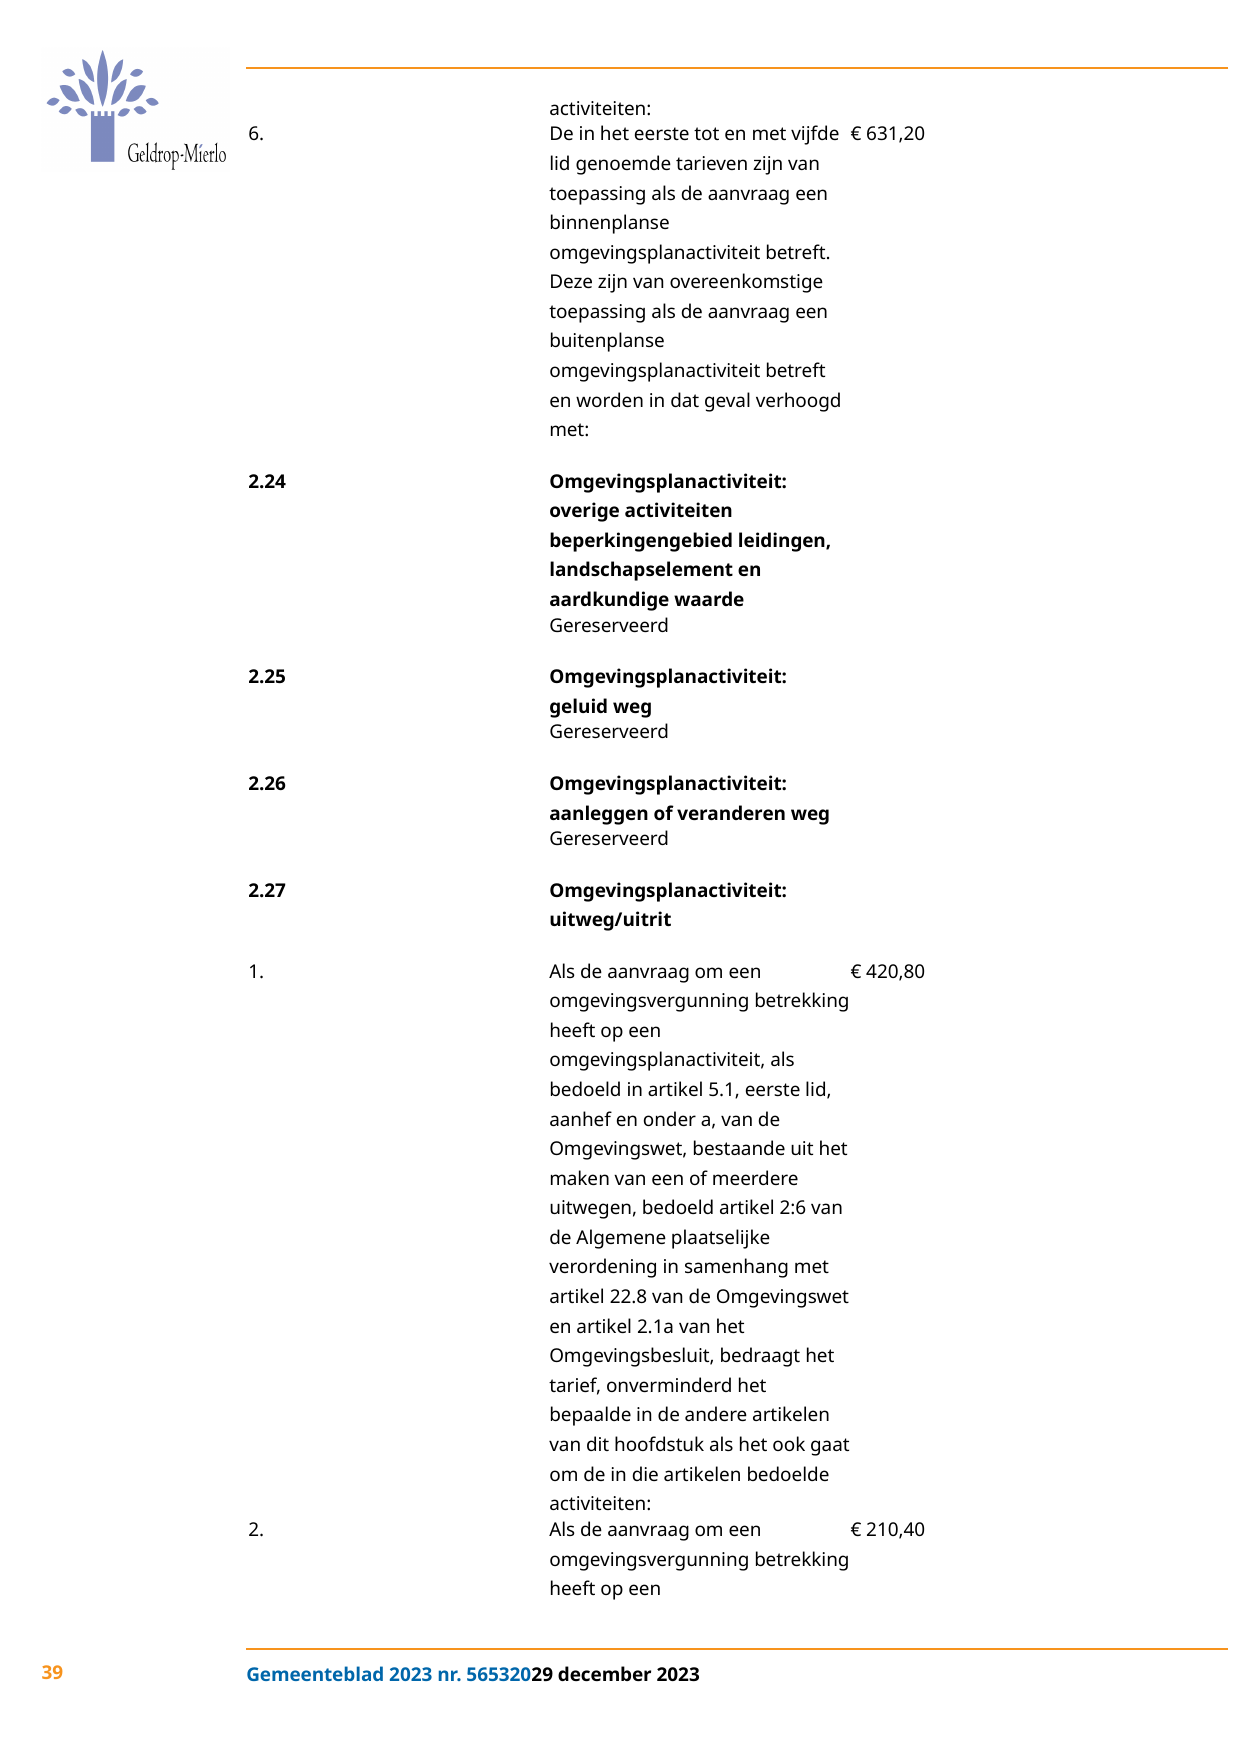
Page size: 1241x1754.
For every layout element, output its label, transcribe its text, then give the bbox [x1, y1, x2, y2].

table_cell [549, 932, 850, 958]
table_cell € 420,80 [850, 958, 1152, 1516]
table_cell Als de aanvraag om een omgevingsvergunning betrekking heeft op een omgevingsplanactiviteit, als bedoeld in artikel 5.1, eerste lid, aanhef en onder a, van de Omgevingswet, bestaande uit het maken van een of meerdere uitwegen, bedoeld artikel 2:6 van de Algemene plaatselijke verordening in samenhang met artikel 22.8 van de Omgevingswet en artikel 2.1a van het Omgevingsbesluit, bedraagt het tarief, onverminderd het bepaalde in de andere artikelen van dit hoofdstuk als het ook gaat om de in die artikelen bedoelde activiteiten: [549, 958, 850, 1516]
table_cell Omgevingsplanactiviteit: aanleggen of veranderen weg [549, 770, 850, 825]
table_cell [248, 851, 549, 877]
picture [41, 47, 231, 172]
table_cell 1. [248, 958, 549, 1516]
table_cell [850, 851, 1152, 877]
table_cell 2. [248, 1516, 549, 1601]
table_cell Gereserveerd [549, 719, 850, 744]
table_cell Omgevingsplanactiviteit: overige activiteiten beperkingengebied leidingen, landschapselement en aardkundige waarde [549, 468, 850, 612]
table_cell [248, 638, 549, 663]
table_cell 2.24 [248, 468, 549, 612]
table_cell [248, 442, 549, 468]
table_cell [850, 932, 1152, 958]
table_cell Omgevingsplanactiviteit: geluid weg [549, 663, 850, 719]
table_cell 2.25 [248, 663, 549, 719]
table_cell [850, 770, 1152, 825]
table_cell [850, 719, 1152, 744]
table_cell [549, 744, 850, 770]
table_cell [850, 442, 1152, 468]
table_cell [850, 95, 1152, 121]
table_cell [549, 851, 850, 877]
table_cell 6. [248, 121, 549, 442]
table_cell [850, 638, 1152, 663]
table_cell [850, 744, 1152, 770]
table_cell [850, 825, 1152, 851]
table_cell [850, 877, 1152, 932]
table_cell [248, 612, 549, 638]
table_cell activiteiten: [549, 95, 850, 121]
table_cell Omgevingsplanactiviteit: uitweg/uitrit [549, 877, 850, 932]
table_cell Gereserveerd [549, 825, 850, 851]
table_cell [248, 95, 549, 121]
table_cell [549, 638, 850, 663]
table_cell € 210,40 [850, 1516, 1152, 1601]
table_cell [248, 744, 549, 770]
table_cell [850, 663, 1152, 719]
table_cell De in het eerste tot en met vijfde lid genoemde tarieven zijn van toepassing als de aanvraag een binnenplanse omgevingsplanactiviteit betreft. Deze zijn van overeenkomstige toepassing als de aanvraag een buitenplanse omgevingsplanactiviteit betreft en worden in dat geval verhoogd met: [549, 121, 850, 442]
table_cell Gereserveerd [549, 612, 850, 638]
table_cell 2.27 [248, 877, 549, 932]
table_cell [850, 612, 1152, 638]
table_cell [248, 719, 549, 744]
table_cell 2.26 [248, 770, 549, 825]
table_cell [850, 468, 1152, 612]
table_cell € 631,20 [850, 121, 1152, 442]
table_cell [248, 825, 549, 851]
table_cell [248, 932, 549, 958]
table_cell Als de aanvraag om een omgevingsvergunning betrekking heeft op een [549, 1516, 850, 1601]
table_cell [549, 442, 850, 468]
